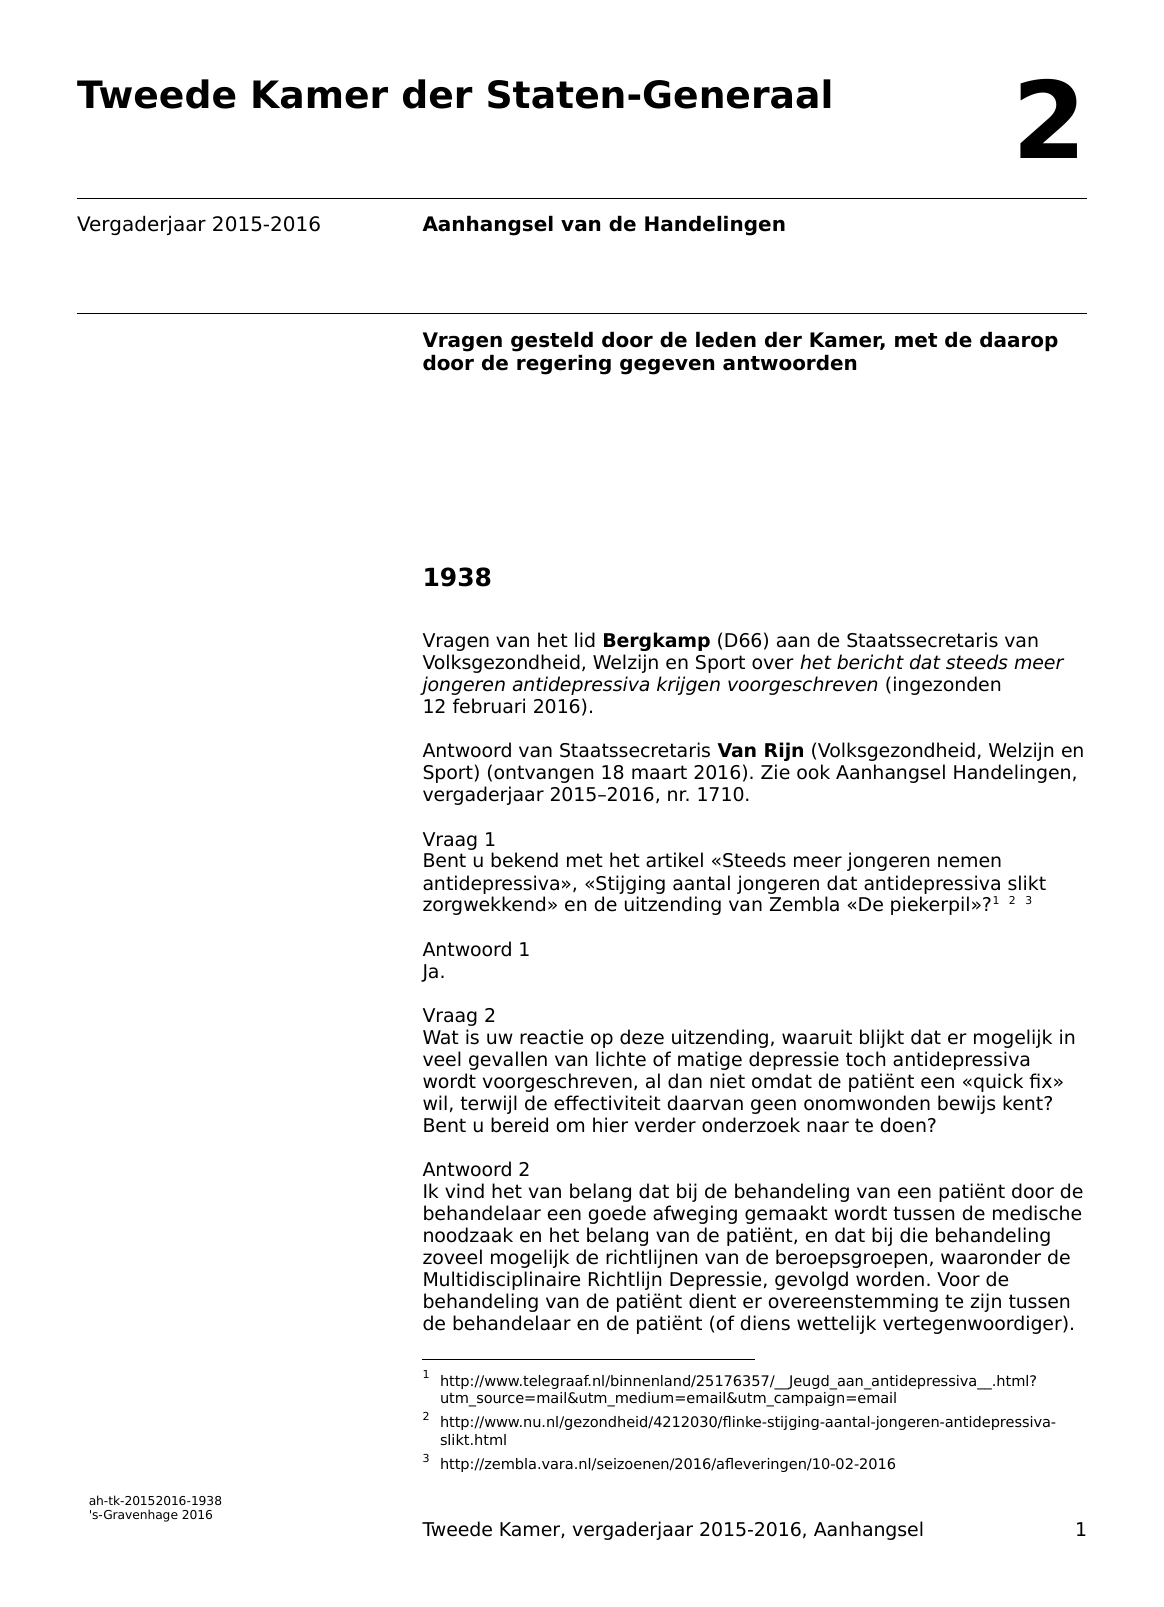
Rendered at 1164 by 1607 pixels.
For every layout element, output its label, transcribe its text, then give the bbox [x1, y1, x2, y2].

text Wat is uw reactie op deze uitzending, waaruit blijkt dat er mogelijk in veel gevallen van lichte of matige depressie toch antidepressiva wordt voorgeschreven, al dan niet omdat de patiënt een «quick fix» wil, terwijl de effectiviteit daarvan geen onomwonden bewijs kent? Bent u bereid om hier verder onderzoek naar te doen? [422, 1027, 1087, 1137]
table_header Tweede Kamer der Staten-Generaal [77, 59, 886, 198]
text Antwoord van Staatssecretaris Van Rijn (Volksgezondheid, Welzijn en Sport) (ontvangen 18 maart 2016). Zie ook Aanhangsel Handelingen, vergaderjaar 2015–2016, nr. 1710. [422, 740, 1087, 806]
text Ik vind het van belang dat bij de behandeling van een patiënt door de behandelaar een goede afweging gemaakt wordt tussen de medische noodzaak en het belang van de patiënt, en dat bij die behandeling zoveel mogelijk de richtlijnen van de beroepsgroepen, waaronder de Multidisciplinaire Richtlijn Depressie, gevolgd worden. Voor de behandeling van de patiënt dient er overeenstemming te zijn tussen de behandelaar en de patiënt (of diens wettelijk vertegenwoordiger). [422, 1181, 1087, 1334]
text Vraag 1 [422, 828, 1087, 850]
text Antwoord 1 [422, 938, 1087, 961]
text Vraag 2 [422, 1005, 1087, 1027]
text ah-tk-20152016-1938 [88, 1494, 323, 1508]
text http://www.nu.nl/gezondheid/4212030/flinke-stijging-aantal-jongeren-antidepressiva-slikt.html [422, 1410, 1087, 1449]
text Antwoord 2 [422, 1159, 1087, 1181]
text Ja. [422, 961, 1087, 982]
table_cell Vragen gesteld door de leden der Kamer, met de daarop door de regering gegeven antwoorden [422, 314, 1087, 375]
table_cell Aanhangsel van de Handelingen [422, 199, 1087, 313]
text http://www.telegraaf.nl/binnenland/25176357/__Jeugd_aan_antidepressiva__.html?utm_source=mail&utm_medium=email&utm_campaign=email [422, 1368, 1087, 1407]
text Vragen van het lid Bergkamp (D66) aan de Staatssecretaris van Volksgezondheid, Welzijn en Sport over het bericht dat steeds meer jongeren antidepressiva krijgen voorgeschreven (ingezonden 12 februari 2016). [422, 630, 1087, 718]
text 1938 [422, 563, 1087, 592]
table_header 2 [886, 59, 1087, 198]
text http://zembla.vara.nl/seizoenen/2016/afleveringen/10-02-2016 [422, 1452, 1087, 1474]
text 's-Gravenhage 2016 [88, 1508, 323, 1522]
text Bent u bekend met het artikel «Steeds meer jongeren nemen antidepressiva», «Stijging aantal jongeren dat antidepressiva slikt zorgwekkend» en de uitzending van Zembla «De piekerpil»? [422, 850, 1087, 916]
table_cell [77, 314, 422, 375]
table_cell Vergaderjaar 2015-2016 [77, 199, 422, 313]
